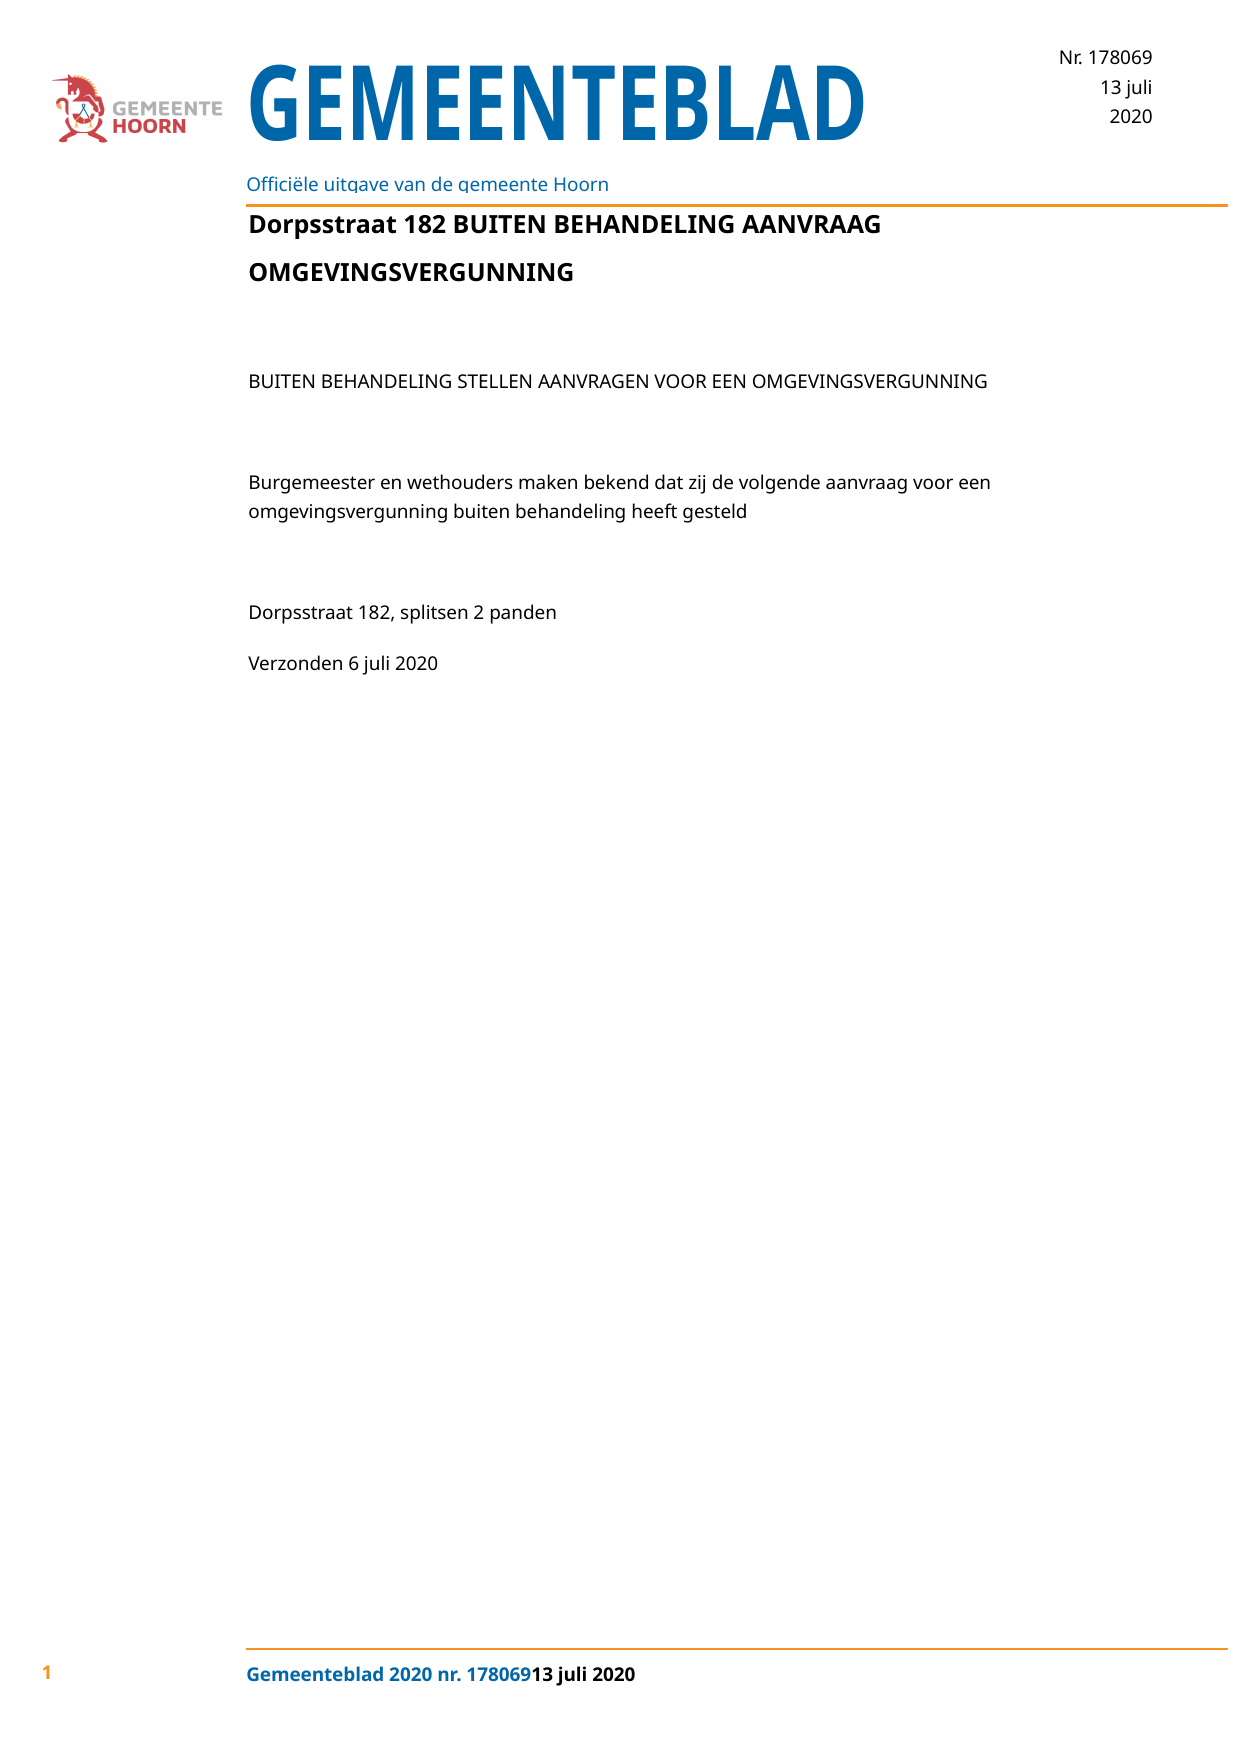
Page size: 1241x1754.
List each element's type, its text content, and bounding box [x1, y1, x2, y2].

text Burgemeester en wethouders maken bekend dat zij de volgende aanvraag voor een omgevingsvergunning buiten behandeling heeft gesteld [248, 469, 1152, 524]
text BUITEN BEHANDELING STELLEN AANVRAGEN VOOR EEN OMGEVINGSVERGUNNING [248, 368, 1152, 394]
picture [41, 47, 231, 172]
text Verzonden 6 juli 2020 [248, 650, 1152, 676]
text Dorpsstraat 182, splitsen 2 panden [248, 599, 1152, 625]
text Dorpsstraat 182 BUITEN BEHANDELING AANVRAAG OMGEVINGSVERGUNNING [248, 207, 1152, 288]
